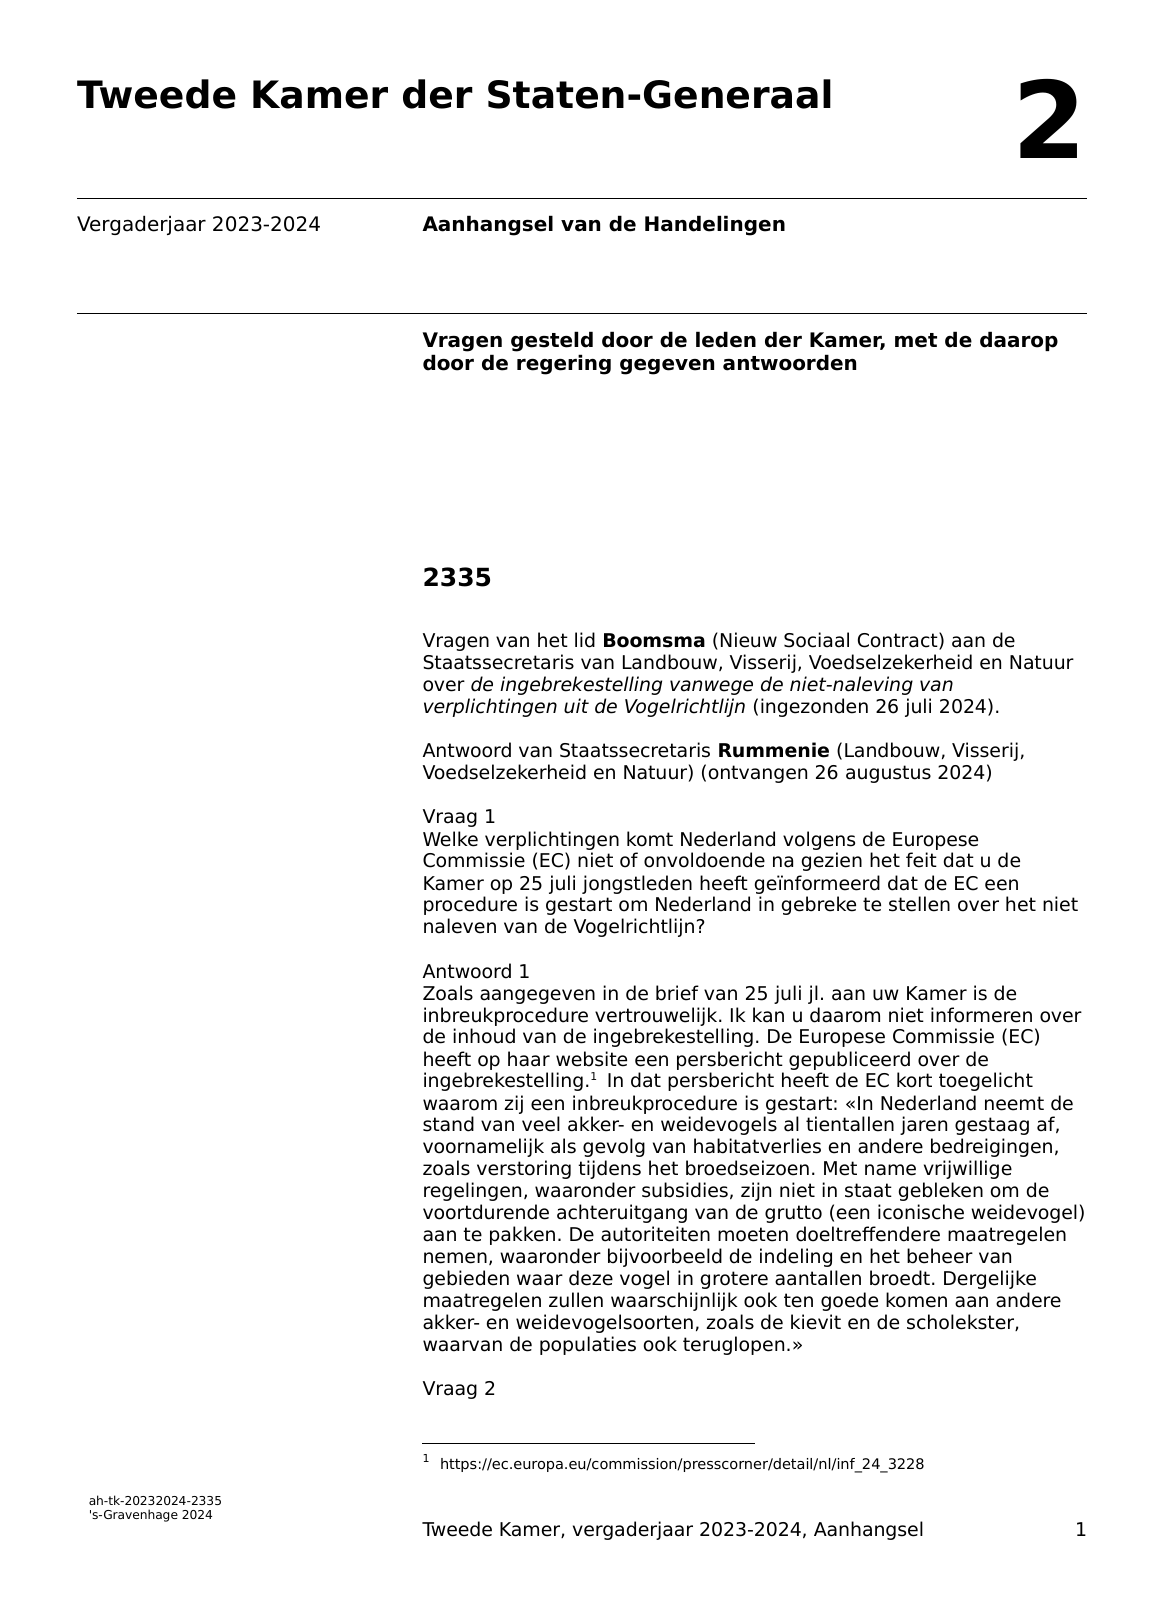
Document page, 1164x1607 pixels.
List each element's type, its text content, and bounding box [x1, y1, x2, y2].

text Zoals aangegeven in de brief van 25 juli jl. aan uw Kamer is de inbreukprocedure vertrouwelijk. Ik kan u daarom niet informeren over de inhoud van de ingebrekestelling. De Europese Commissie (EC) heeft op haar website een persbericht gepubliceerd over de ingebrekestelling. In dat persbericht heeft de EC kort toegelicht waarom zij een inbreukprocedure is gestart: «In Nederland neemt de stand van veel akker- en weidevogels al tientallen jaren gestaag af, voornamelijk als gevolg van habitatverlies en andere bedreigingen, zoals verstoring tijdens het broedseizoen. Met name vrijwillige regelingen, waaronder subsidies, zijn niet in staat gebleken om de voortdurende achteruitgang van de grutto (een iconische weidevogel) aan te pakken. De autoriteiten moeten doeltreffendere maatregelen nemen, waaronder bijvoorbeeld de indeling en het beheer van gebieden waar deze vogel in grotere aantallen broedt. Dergelijke maatregelen zullen waarschijnlijk ook ten goede komen aan andere akker- en weidevogelsoorten, zoals de kievit en de scholekster, waarvan de populaties ook teruglopen.» [422, 982, 1087, 1356]
text ah-tk-20232024-2335 [88, 1494, 323, 1508]
text Antwoord 1 [422, 961, 1087, 982]
text Antwoord van Staatssecretaris Rummenie (Landbouw, Visserij, Voedselzekerheid en Natuur) (ontvangen 26 augustus 2024) [422, 740, 1087, 784]
text 2335 [422, 563, 1087, 592]
text https://ec.europa.eu/commission/presscorner/detail/nl/inf_24_3228 [422, 1452, 1087, 1474]
table_cell [77, 314, 422, 375]
table_cell Vergaderjaar 2023-2024 [77, 199, 422, 313]
text Welke verplichtingen komt Nederland volgens de Europese Commissie (EC) niet of onvoldoende na gezien het feit dat u de Kamer op 25 juli jongstleden heeft geïnformeerd dat de EC een procedure is gestart om Nederland in gebreke te stellen over het niet naleven van de Vogelrichtlijn? [422, 828, 1087, 938]
text Vraag 2 [422, 1378, 1087, 1400]
text 's-Gravenhage 2024 [88, 1508, 323, 1522]
table_cell Vragen gesteld door de leden der Kamer, met de daarop door de regering gegeven antwoorden [422, 314, 1087, 375]
table_cell Aanhangsel van de Handelingen [422, 199, 1087, 313]
table_header Tweede Kamer der Staten-Generaal [77, 59, 886, 198]
table_header 2 [886, 59, 1087, 198]
text Vragen van het lid Boomsma (Nieuw Sociaal Contract) aan de Staatssecretaris van Landbouw, Visserij, Voedselzekerheid en Natuur over de ingebrekestelling vanwege de niet-naleving van verplichtingen uit de Vogelrichtlijn (ingezonden 26 juli 2024). [422, 630, 1087, 718]
text Vraag 1 [422, 806, 1087, 828]
